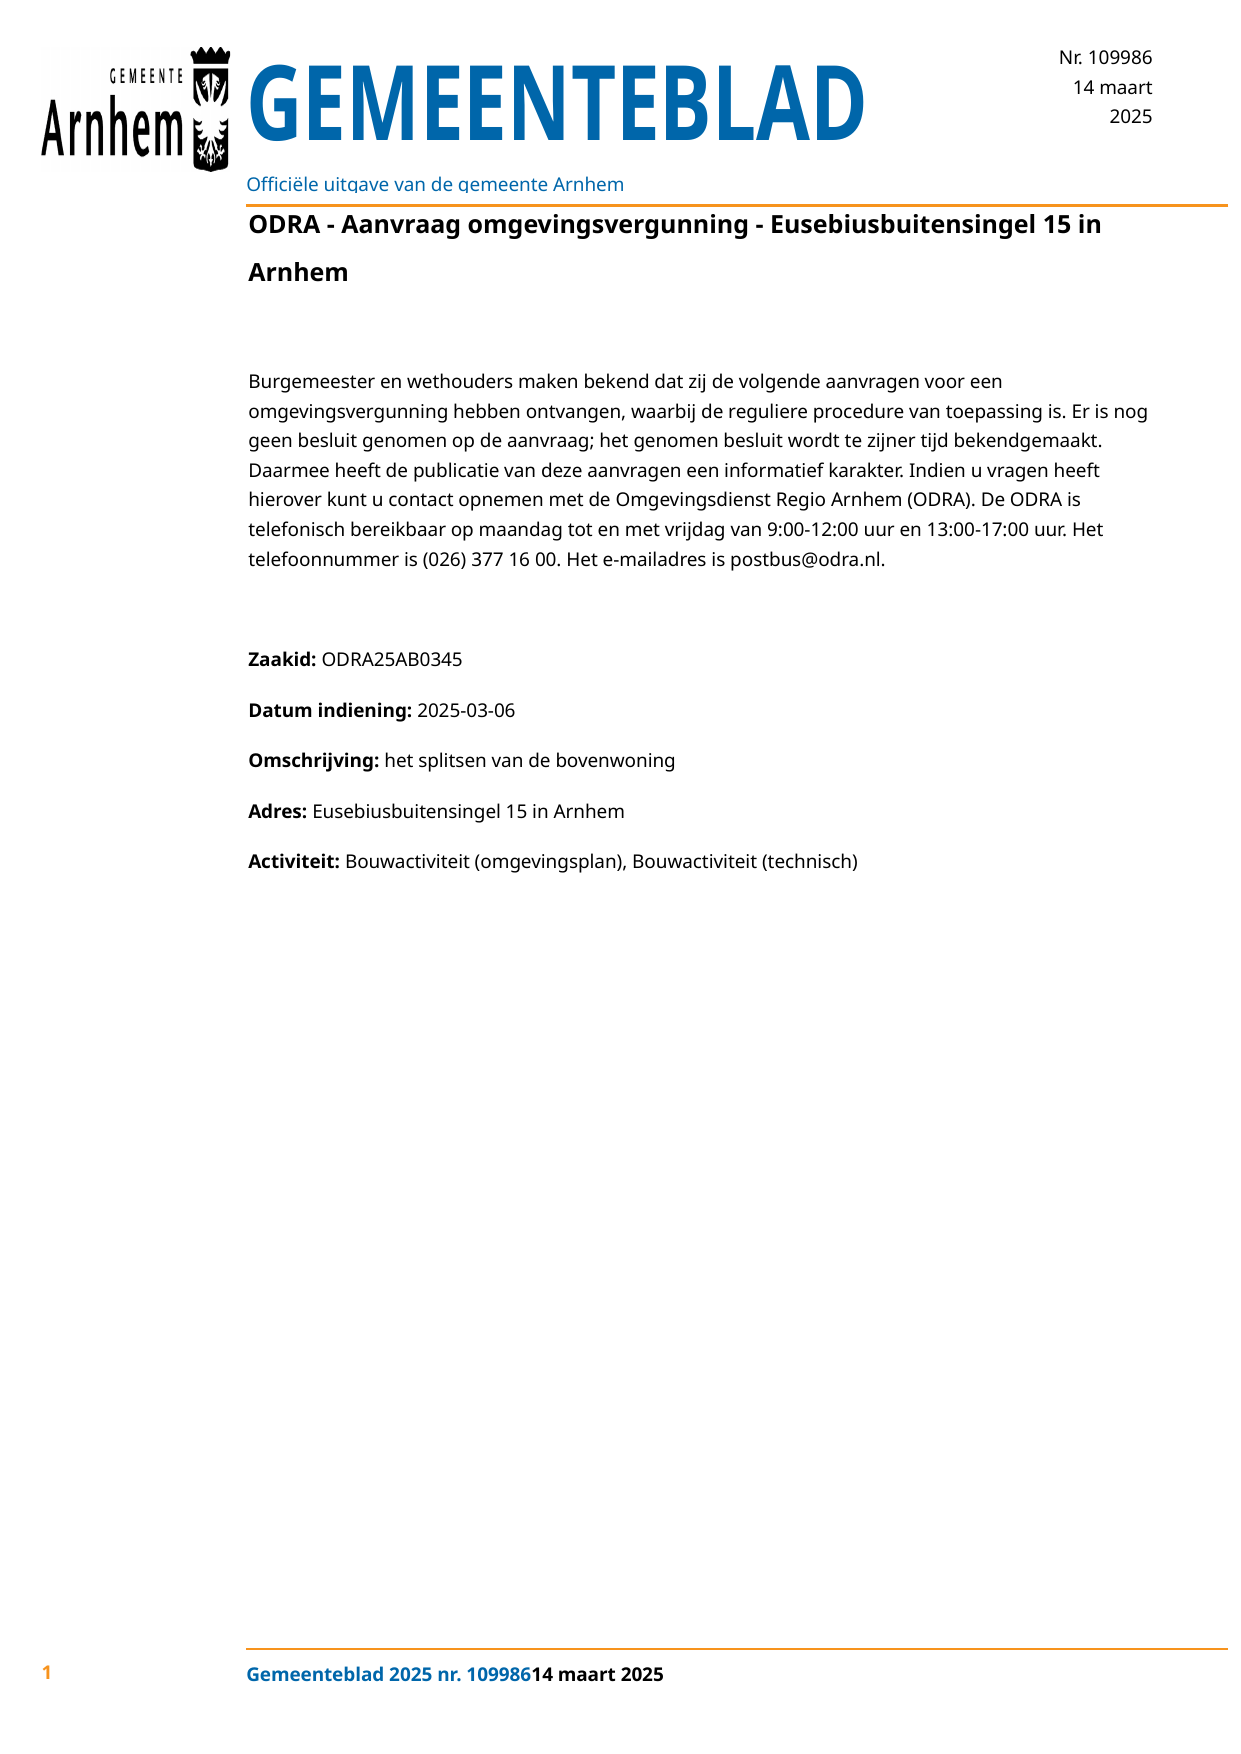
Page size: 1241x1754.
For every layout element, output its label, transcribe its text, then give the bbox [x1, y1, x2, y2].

text Omschrijving: het splitsen van de bovenwoning [248, 747, 1152, 773]
text Burgemeester en wethouders maken bekend dat zij de volgende aanvragen voor een omgevingsvergunning hebben ontvangen, waarbij de reguliere procedure van toepassing is. Er is nog geen besluit genomen op de aanvraag; het genomen besluit wordt te zijner tijd bekendgemaakt. Daarmee heeft de publicatie van deze aanvragen een informatief karakter. Indien u vragen heeft hierover kunt u contact opnemen met de Omgevingsdienst Regio Arnhem (ODRA). De ODRA is telefonisch bereikbaar op maandag tot en met vrijdag van 9:00-12:00 uur en 13:00-17:00 uur. Het telefoonnummer is (026) 377 16 00. Het e-mailadres is postbus@odra.nl. [248, 368, 1152, 572]
text Adres: Eusebiusbuitensingel 15 in Arnhem [248, 798, 1152, 824]
text Zaakid: ODRA25AB0345 [248, 647, 1152, 672]
picture [41, 47, 231, 172]
text Datum indiening: 2025-03-06 [248, 697, 1152, 723]
text ODRA - Aanvraag omgevingsvergunning - Eusebiusbuitensingel 15 in Arnhem [248, 207, 1152, 288]
text Activiteit: Bouwactiviteit (omgevingsplan), Bouwactiviteit (technisch) [248, 848, 1152, 874]
